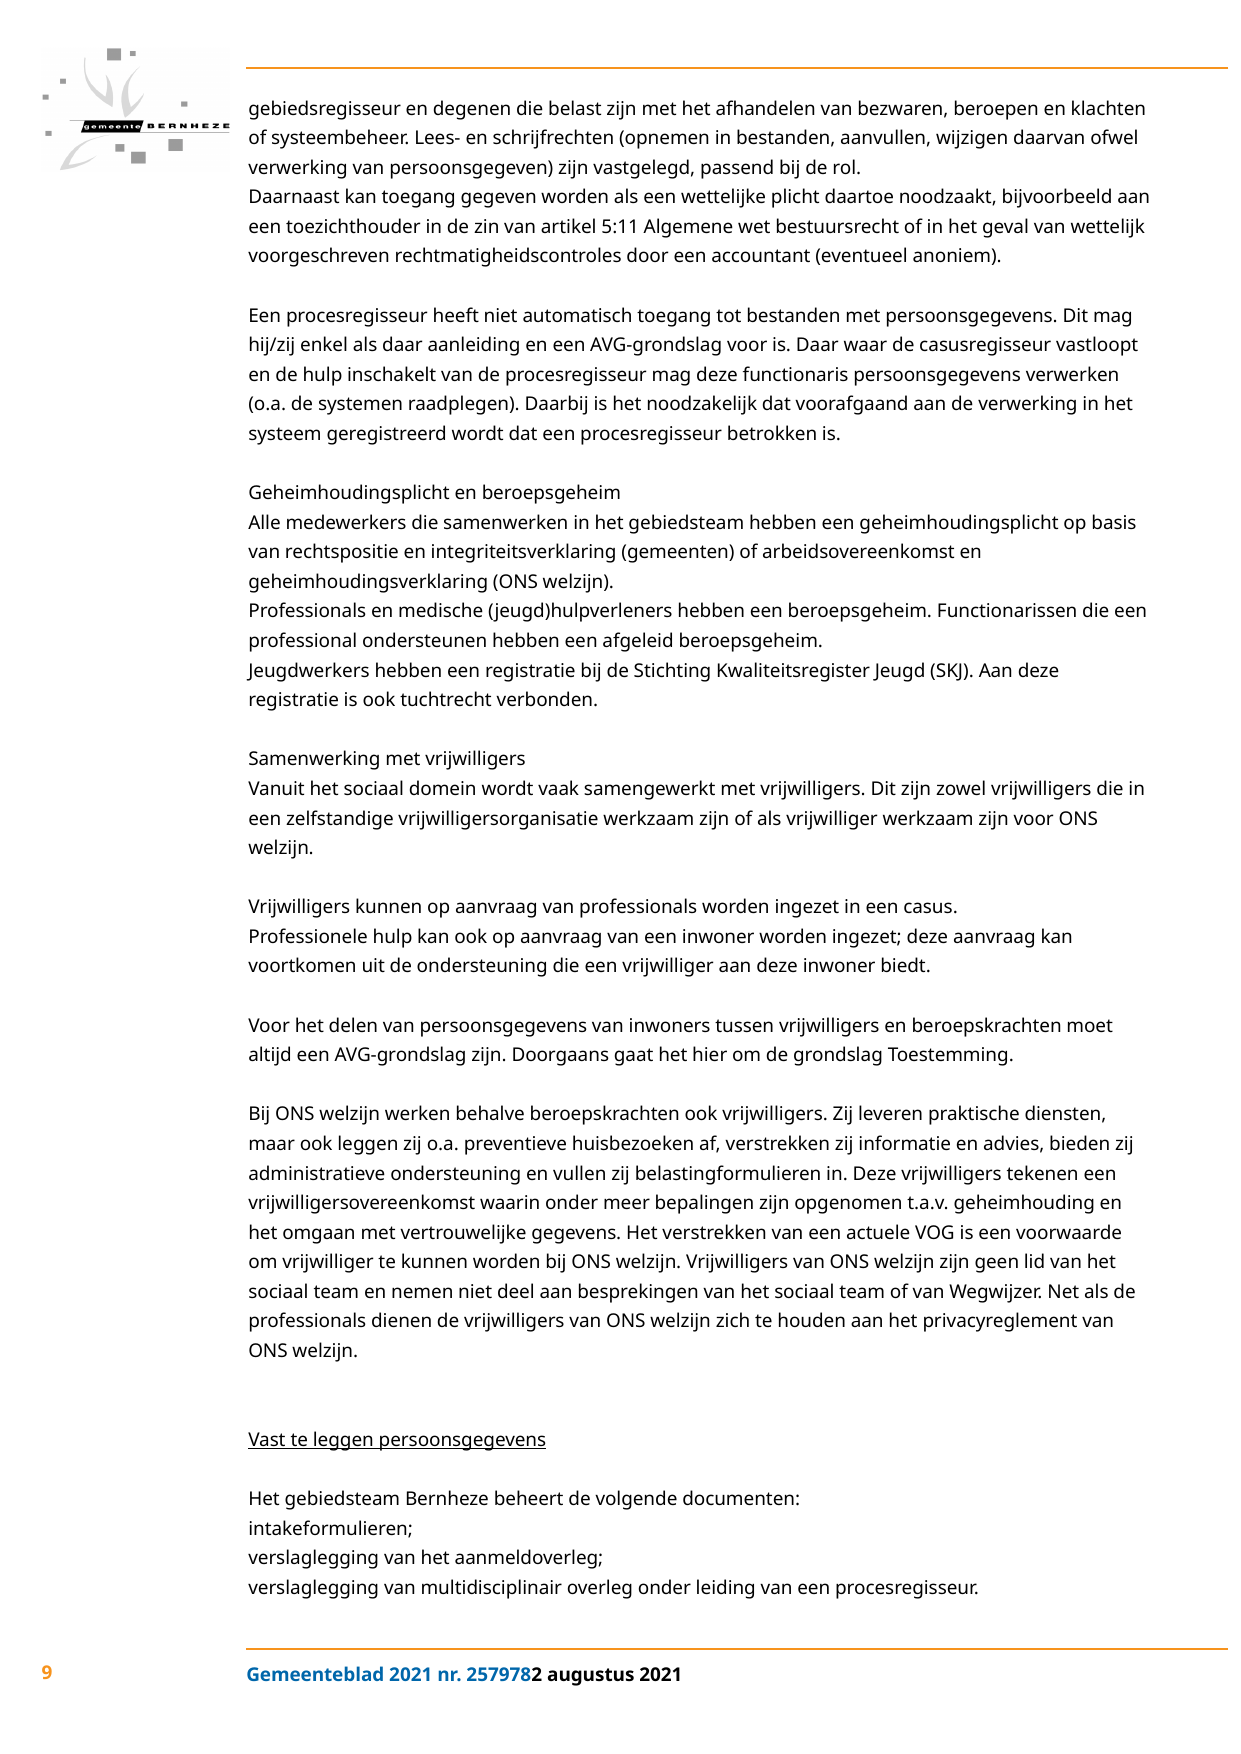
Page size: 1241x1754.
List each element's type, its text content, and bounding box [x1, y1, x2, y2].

text Vanuit het sociaal domein wordt vaak samengewerkt met vrijwilligers. Dit zijn zowel vrijwilligers die in een zelfstandige vrijwilligersorganisatie werkzaam zijn of als vrijwilliger werkzaam zijn voor ONS welzijn. [248, 775, 1152, 860]
text verslaglegging van multidisciplinair overleg onder leiding van een procesregisseur. [248, 1574, 1152, 1600]
text Professionals en medische (jeugd)hulpverleners hebben een beroepsgeheim. Functionarissen die een professional ondersteunen hebben een afgeleid beroepsgeheim. [248, 598, 1152, 653]
text Daarnaast kan toegang gegeven worden als een wettelijke plicht daartoe noodzaakt, bijvoorbeeld aan een toezichthouder in de zin van artikel 5:11 Algemene wet bestuursrecht of in het geval van wettelijk voorgeschreven rechtmatigheidscontroles door een accountant (eventueel anoniem). [248, 183, 1152, 268]
picture [41, 47, 231, 172]
text Alle medewerkers die samenwerken in het gebiedsteam hebben een geheimhoudingsplicht op basis van rechtspositie en integriteitsverklaring (gemeenten) of arbeidsovereenkomst en geheimhoudingsverklaring (ONS welzijn). [248, 509, 1152, 594]
text Het gebiedsteam Bernheze beheert de volgende documenten: [248, 1485, 1152, 1511]
text intakeformulieren; [248, 1515, 1152, 1541]
text Samenwerking met vrijwilligers [248, 746, 1152, 771]
text Voor het delen van persoonsgegevens van inwoners tussen vrijwilligers en beroepskrachten moet altijd een AVG-grondslag zijn. Doorgaans gaat het hier om de grondslag Toestemming. [248, 1012, 1152, 1067]
text Bij ONS welzijn werken behalve beroepskrachten ook vrijwilligers. Zij leveren praktische diensten, maar ook leggen zij o.a. preventieve huisbezoeken af, verstrekken zij informatie en advies, bieden zij administratieve ondersteuning en vullen zij belastingformulieren in. Deze vrijwilligers tekenen een vrijwilligersovereenkomst waarin onder meer bepalingen zijn opgenomen t.a.v. geheimhouding en het omgaan met vertrouwelijke gegevens. Het verstrekken van een actuele VOG is een voorwaarde om vrijwilliger te kunnen worden bij ONS welzijn. Vrijwilligers van ONS welzijn zijn geen lid van het sociaal team en nemen niet deel aan besprekingen van het sociaal team of van Wegwijzer. Net als de professionals dienen de vrijwilligers van ONS welzijn zich te houden aan het privacyreglement van ONS welzijn. [248, 1101, 1152, 1363]
text gebiedsregisseur en degenen die belast zijn met het afhandelen van bezwaren, beroepen en klachten of systeembeheer. Lees- en schrijfrechten (opnemen in bestanden, aanvullen, wijzigen daarvan ofwel verwerking van persoonsgegeven) zijn vastgelegd, passend bij de rol. [248, 95, 1152, 180]
text Een procesregisseur heeft niet automatisch toegang tot bestanden met persoonsgegevens. Dit mag hij/zij enkel als daar aanleiding en een AVG-grondslag voor is. Daar waar de casusregisseur vastloopt en de hulp inschakelt van de procesregisseur mag deze functionaris persoonsgegevens verwerken (o.a. de systemen raadplegen). Daarbij is het noodzakelijk dat voorafgaand aan de verwerking in het systeem geregistreerd wordt dat een procesregisseur betrokken is. [248, 302, 1152, 446]
text Jeugdwerkers hebben een registratie bij de Stichting Kwaliteitsregister Jeugd (SKJ). Aan deze registratie is ook tuchtrecht verbonden. [248, 657, 1152, 712]
text verslaglegging van het aanmeldoverleg; [248, 1544, 1152, 1570]
text Professionele hulp kan ook op aanvraag van een inwoner worden ingezet; deze aanvraag kan voortkomen uit de ondersteuning die een vrijwilliger aan deze inwoner biedt. [248, 923, 1152, 978]
text Vrijwilligers kunnen op aanvraag van professionals worden ingezet in een casus. [248, 893, 1152, 919]
text Geheimhoudingsplicht en beroepsgeheim [248, 479, 1152, 505]
text Vast te leggen persoonsgegevens [248, 1426, 1152, 1452]
